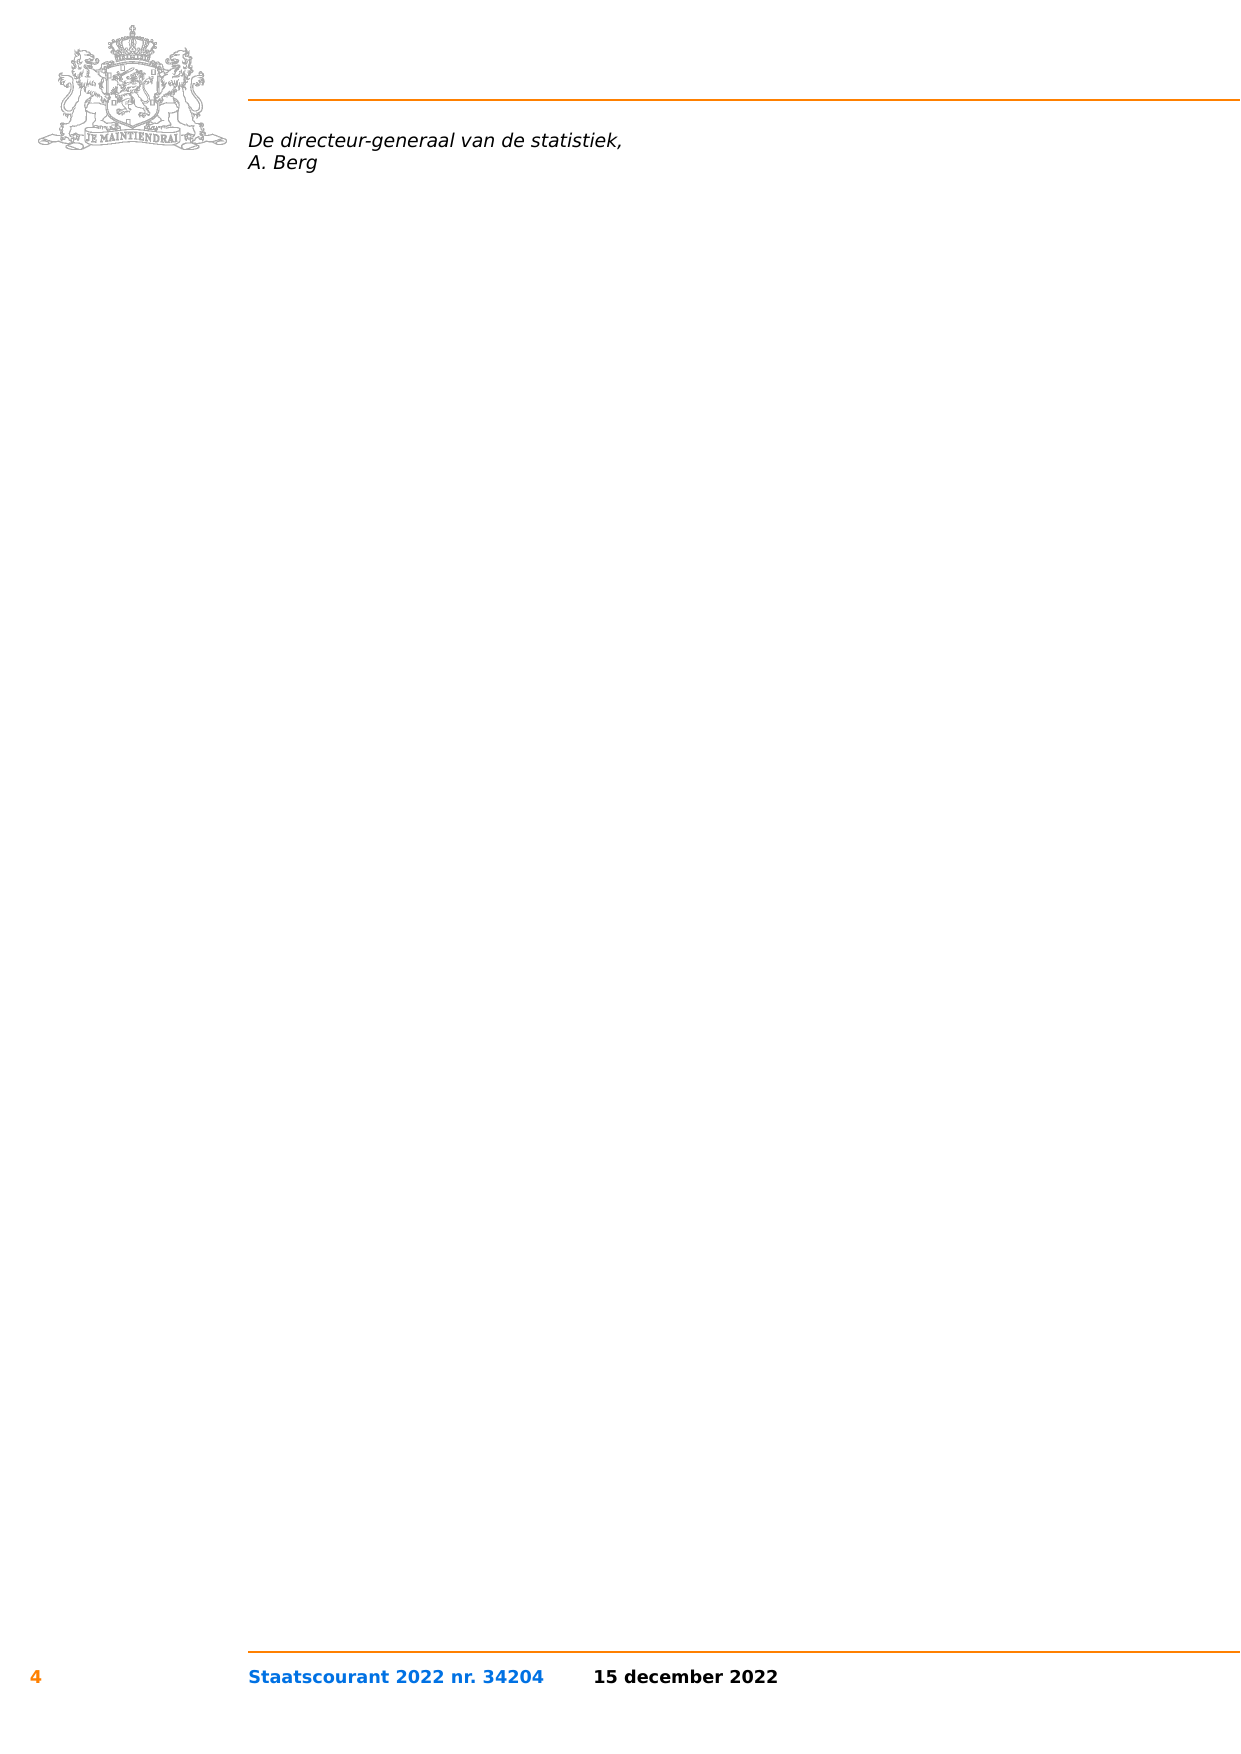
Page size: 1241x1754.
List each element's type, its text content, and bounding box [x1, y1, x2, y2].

text De directeur-generaal van de statistiek, A. Berg [248, 130, 1163, 174]
picture [38, 25, 227, 150]
